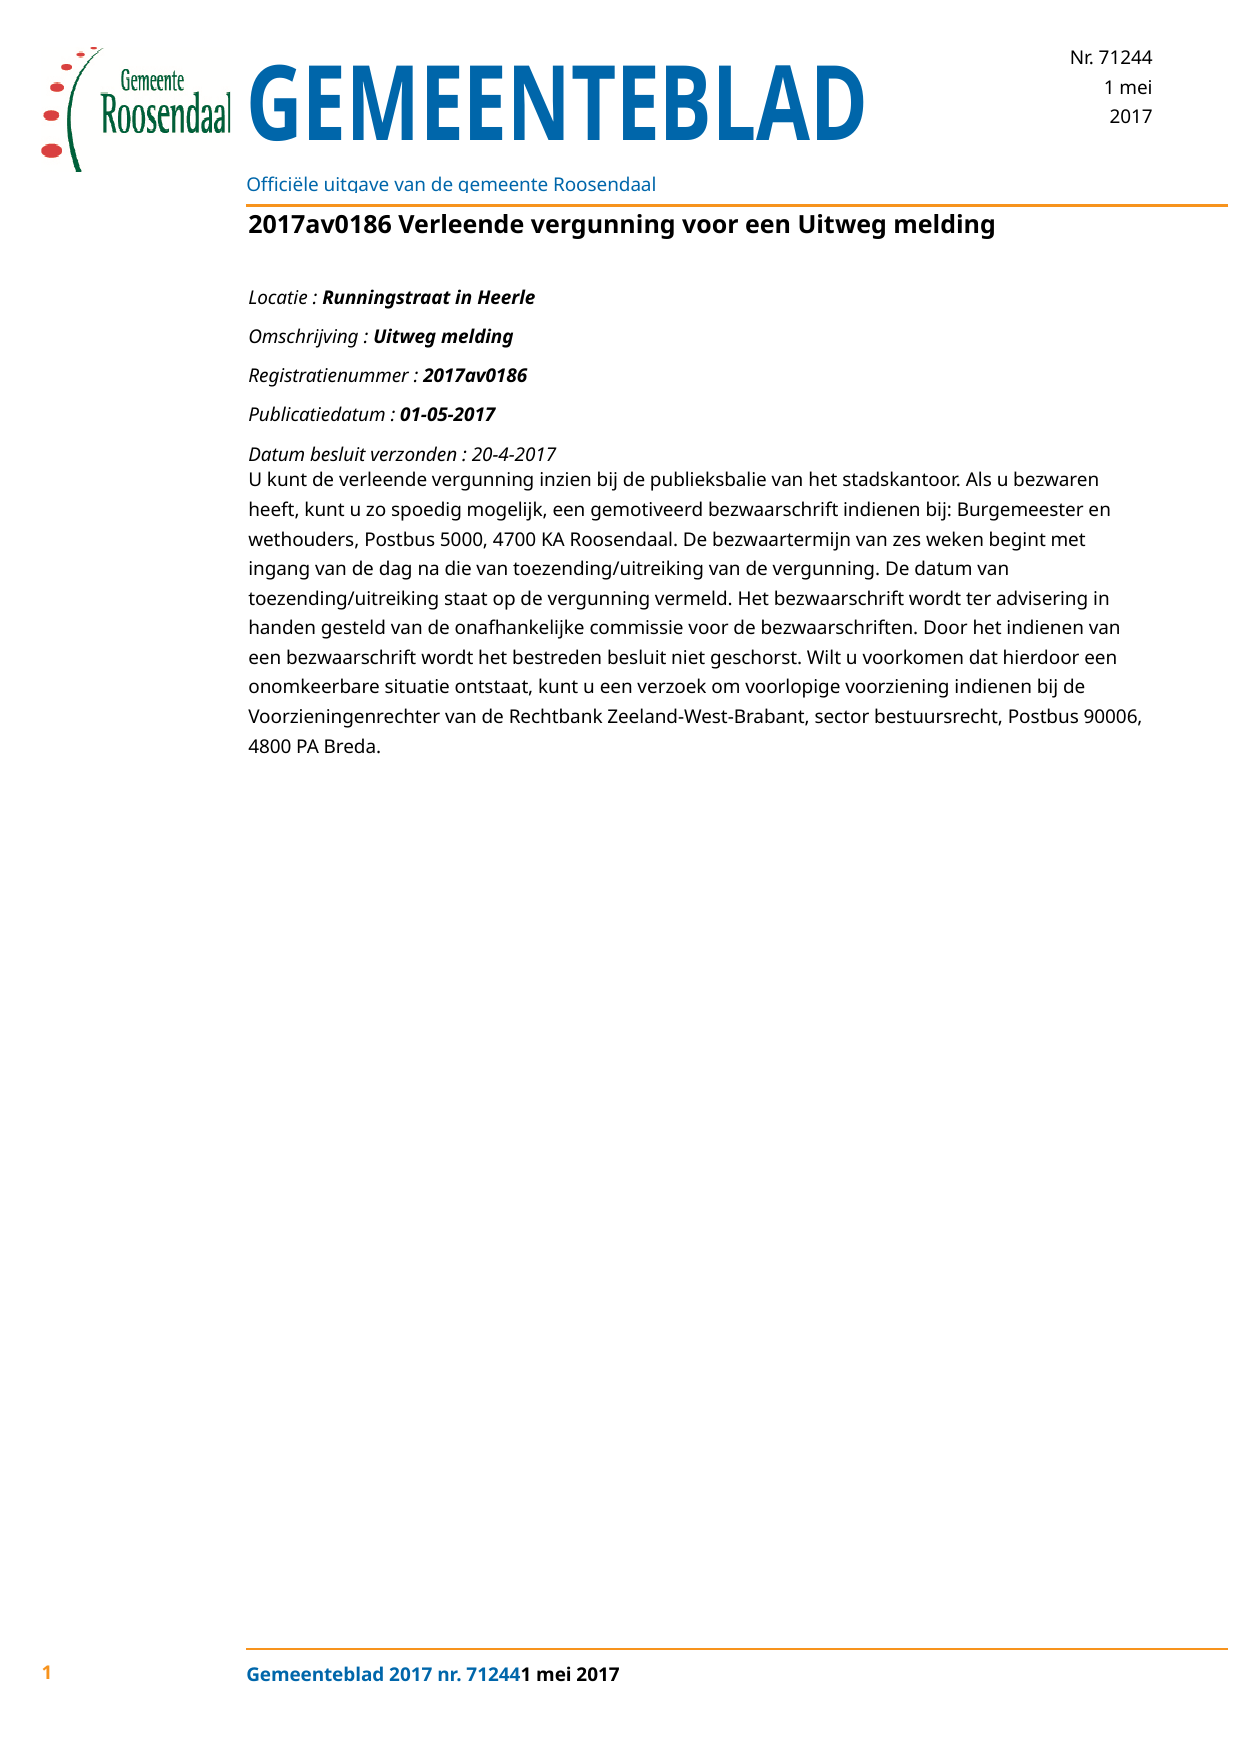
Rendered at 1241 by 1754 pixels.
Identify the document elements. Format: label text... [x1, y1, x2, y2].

text Omschrijving : Uitweg melding [248, 323, 1152, 349]
text Locatie : Runningstraat in Heerle [248, 284, 1152, 309]
text Publicatiedatum : 01-05-2017 [248, 402, 1152, 427]
text U kunt de verleende vergunning inzien bij de publieksbalie van het stadskantoor. Als u bezwaren heeft, kunt u zo spoedig mogelijk, een gemotiveerd bezwaarschrift indienen bij: Burgemeester en wethouders, Postbus 5000, 4700 KA Roosendaal. De bezwaartermijn van zes weken begint met ingang van de dag na die van toezending/uitreiking van de vergunning. De datum van toezending/uitreiking staat op de vergunning vermeld. Het bezwaarschrift wordt ter advisering in handen gesteld van de onafhankelijke commissie voor de bezwaarschriften. Door het indienen van een bezwaarschrift wordt het bestreden besluit niet geschorst. Wilt u voorkomen dat hierdoor een onomkeerbare situatie ontstaat, kunt u een verzoek om voorlopige voorziening indienen bij de Voorzieningenrechter van de Rechtbank Zeeland-West-Brabant, sector bestuursrecht, Postbus 90006, 4800 PA Breda. [248, 467, 1152, 759]
text Registratienummer : 2017av0186 [248, 362, 1152, 388]
text Datum besluit verzonden : 20-4-2017 [248, 441, 1152, 467]
text 2017av0186 Verleende vergunning voor een Uitweg melding [248, 207, 1152, 241]
picture [41, 47, 231, 172]
